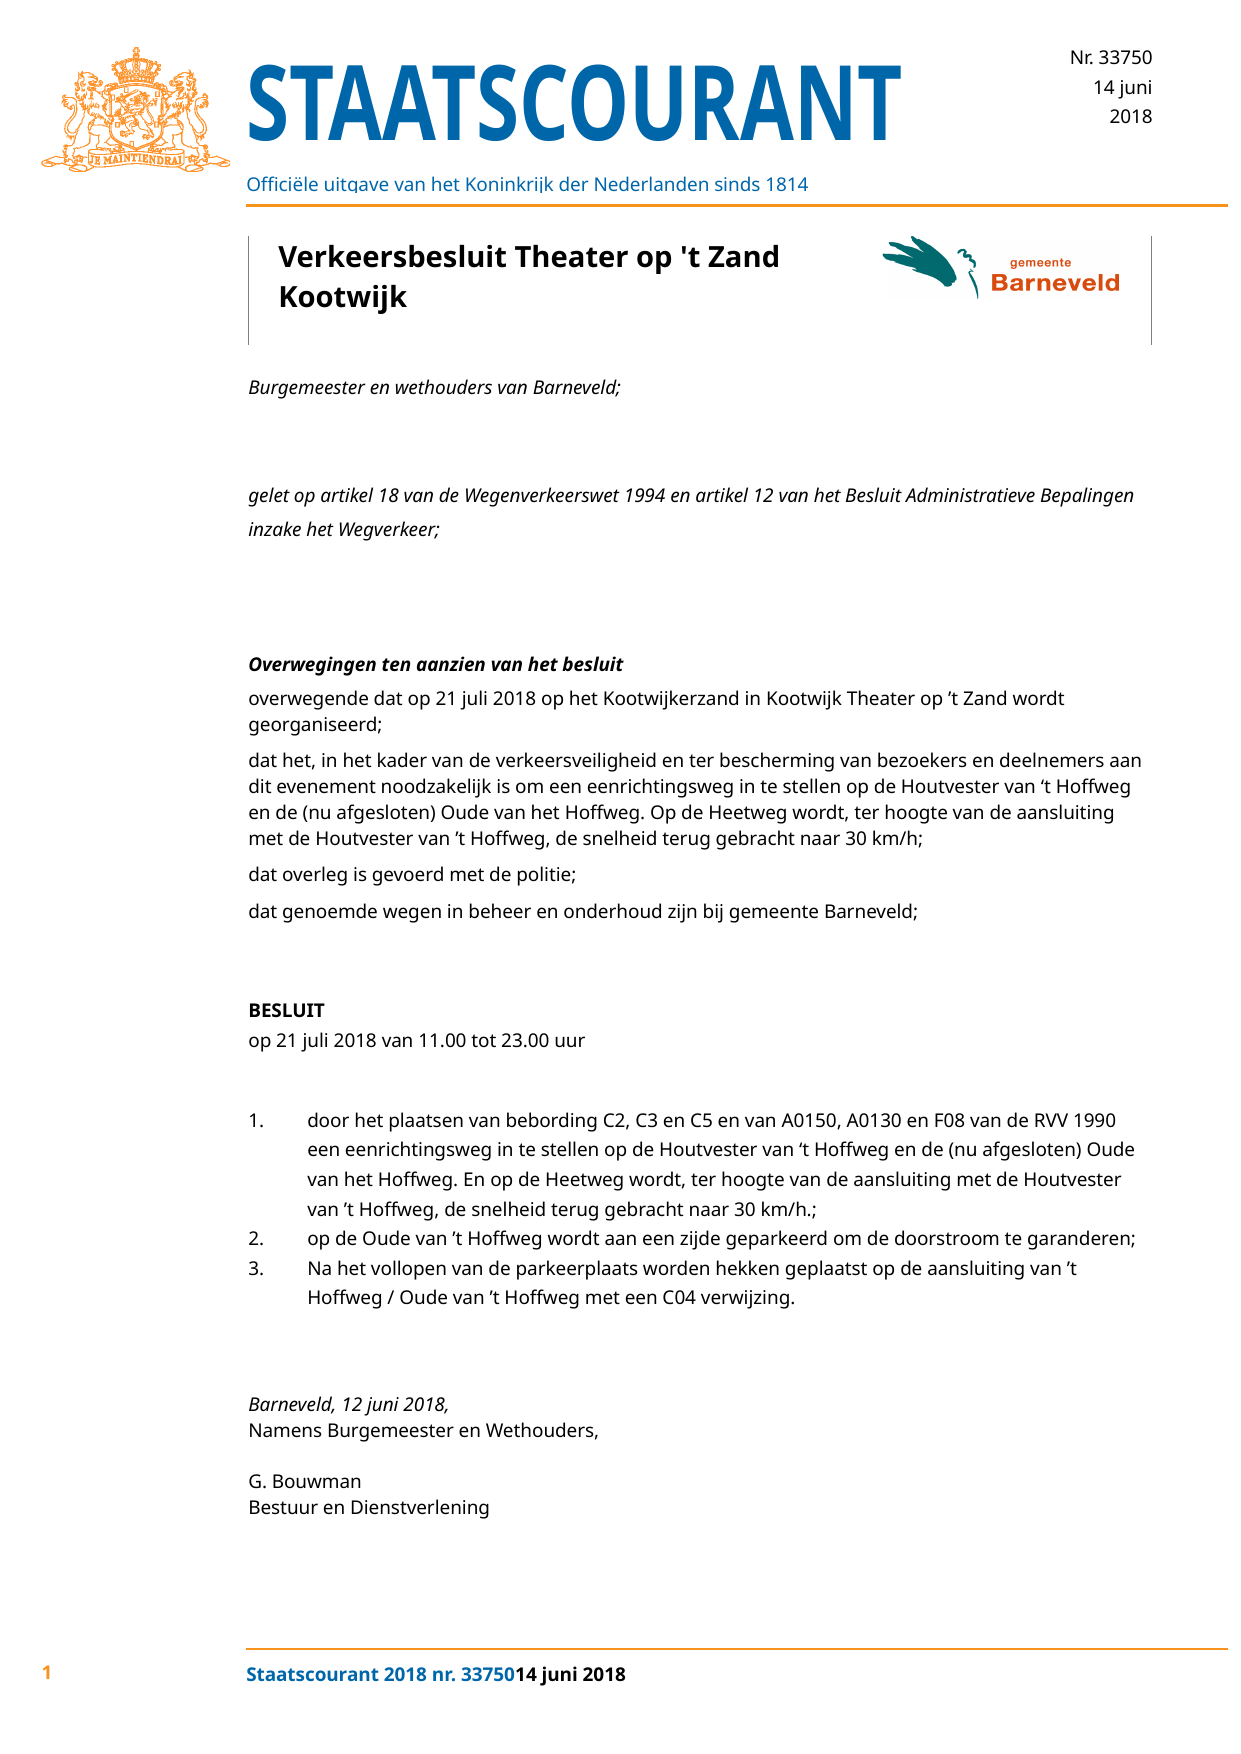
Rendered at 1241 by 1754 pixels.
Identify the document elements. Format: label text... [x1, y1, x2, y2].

text Bestuur en Dienstverlening [248, 1494, 1152, 1520]
list op de Oude van ’t Hoffweg wordt aan een zijde geparkeerd om de doorstroom te garanderen; [248, 1225, 1152, 1251]
text G. Bouwman [248, 1469, 1152, 1494]
text gelet op artikel 18 van de Wegenverkeerswet 1994 en artikel 12 van het Besluit Administratieve Bepalingen inzake het Wegverkeer; [248, 482, 1152, 542]
text dat genoemde wegen in beheer en onderhoud zijn bij gemeente Barneveld; [248, 898, 1152, 924]
picture [882, 236, 1119, 299]
text BESLUIT [248, 997, 1152, 1023]
text Barneveld, 12 juni 2018, [248, 1392, 1152, 1417]
text Overwegingen ten aanzien van het besluit [248, 651, 1152, 677]
text dat overleg is gevoerd met de politie; [248, 861, 1152, 887]
table_header Verkeersbesluit Theater op 't Zand Kootwijk [249, 236, 850, 345]
text Namens Burgemeester en Wethouders, [248, 1417, 1152, 1443]
text dat het, in het kader van de verkeersveiligheid en ter bescherming van bezoekers en deelnemers aan dit evenement noodzakelijk is om een eenrichtingsweg in te stellen op de Houtvester van ‘t Hoffweg en de (nu afgesloten) Oude van het Hoffweg. Op de Heetweg wordt, ter hoogte van de aansluiting met de Houtvester van ’t Hoffweg, de snelheid terug gebracht naar 30 km/h; [248, 748, 1152, 851]
list Na het vollopen van de parkeerplaats worden hekken geplaatst op de aansluiting van ’t Hoffweg / Oude van ’t Hoffweg met een C04 verwijzing. [248, 1255, 1152, 1310]
text overwegende dat op 21 juli 2018 op het Kootwijkerzand in Kootwijk Theater op ’t Zand wordt georganiseerd; [248, 685, 1152, 737]
table_header [850, 236, 1151, 345]
text Burgemeester en wethouders van Barneveld; [248, 374, 1152, 400]
list door het plaatsen van bebording C2, C3 en C5 en van A0150, A0130 en F08 van de RVV 1990 een eenrichtingsweg in te stellen op de Houtvester van ‘t Hoffweg en de (nu afgesloten) Oude van het Hoffweg. En op de Heetweg wordt, ter hoogte van de aansluiting met de Houtvester van ’t Hoffweg, de snelheid terug gebracht naar 30 km/h.; [248, 1107, 1152, 1222]
picture [41, 47, 231, 172]
text op 21 juli 2018 van 11.00 tot 23.00 uur [248, 1027, 1152, 1053]
